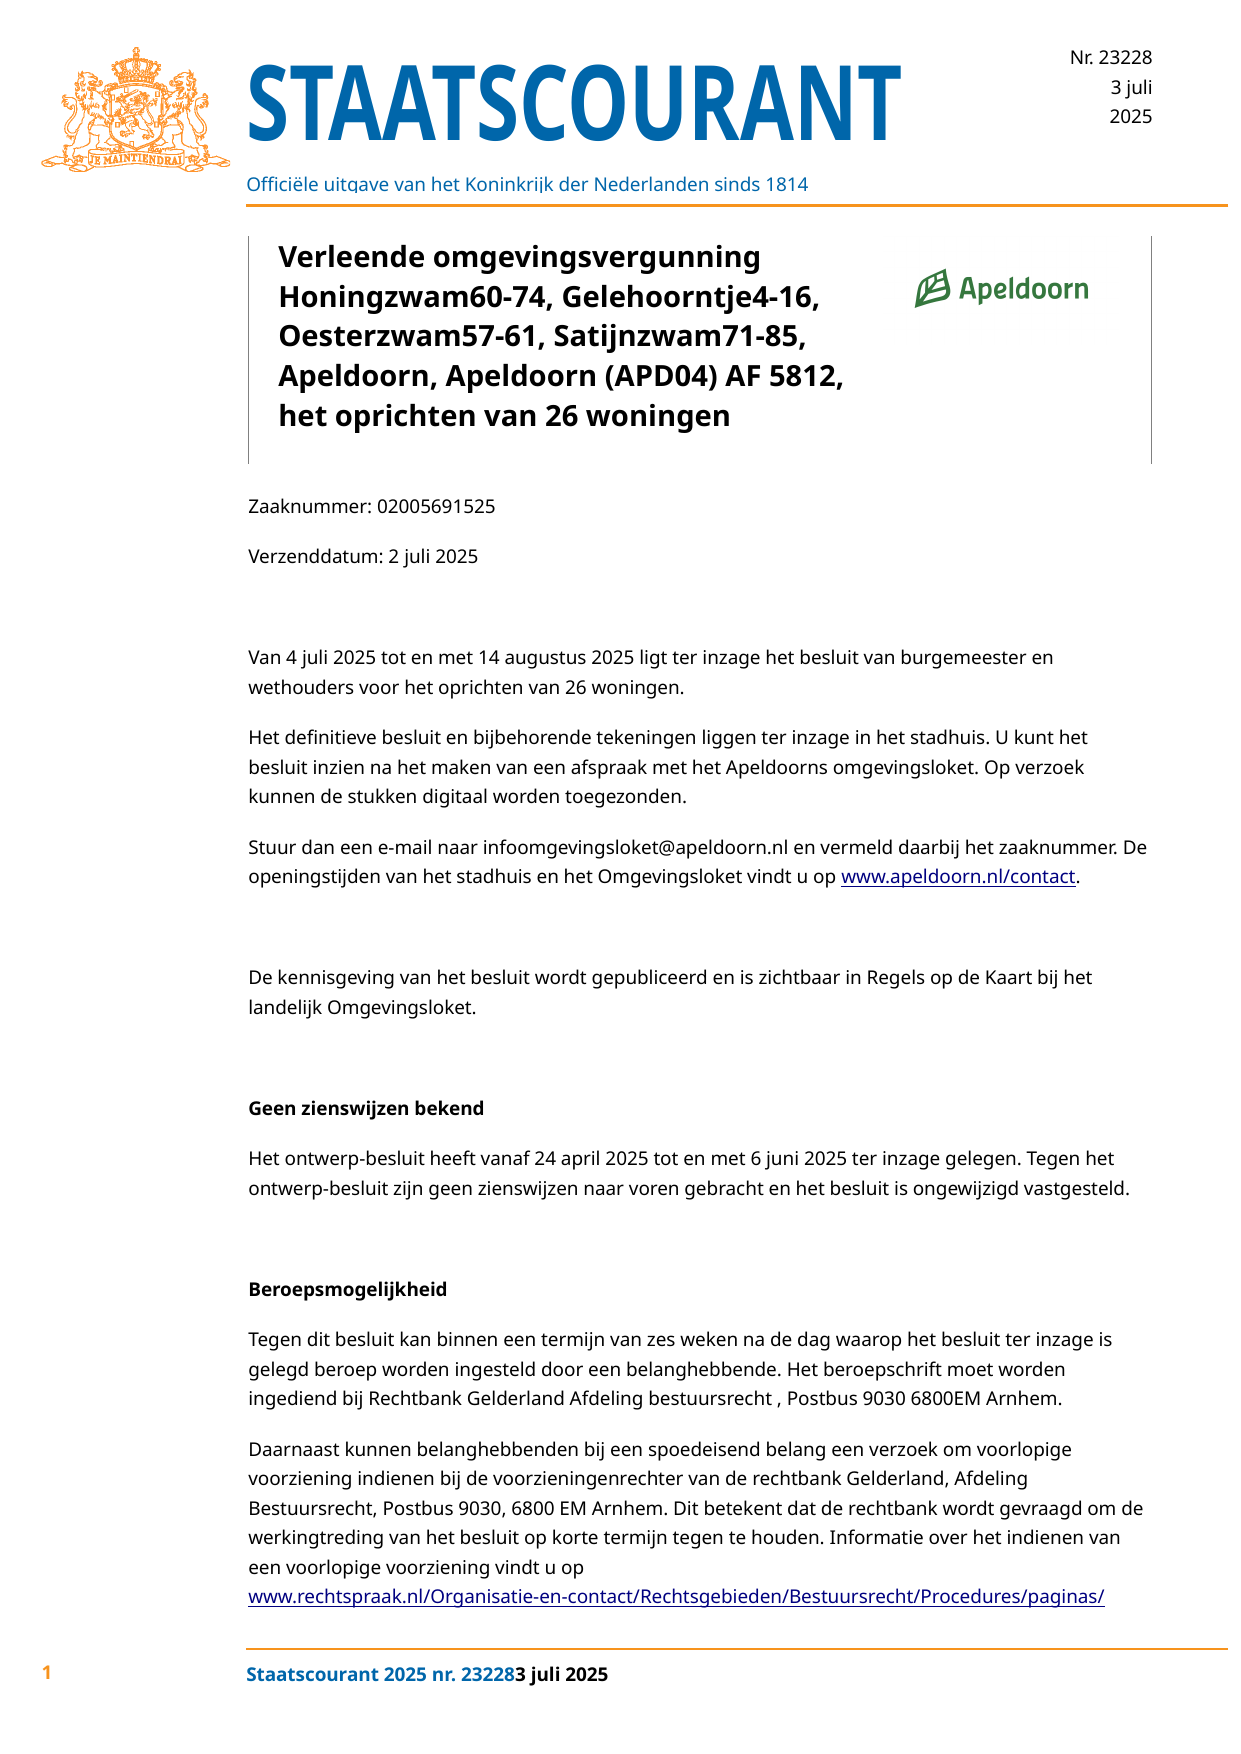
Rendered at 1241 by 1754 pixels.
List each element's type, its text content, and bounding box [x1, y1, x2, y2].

table_header [850, 236, 1151, 464]
text Geen zienswijzen bekend [248, 1095, 1152, 1121]
text Het definitieve besluit en bijbehorende tekeningen liggen ter inzage in het stadhuis. U kunt het besluit inzien na het maken van een afspraak met het Apeldoorns omgevingsloket. Op verzoek kunnen de stukken digitaal worden toegezonden. [248, 724, 1152, 809]
text Zaaknummer: 02005691525 [248, 493, 1152, 519]
table_header Verleende omgevingsvergunning Honingzwam60-74, Gelehoorntje4-16, Oesterzwam57-61, Satijnzwam71-85, Apeldoorn, Apeldoorn (APD04) AF 5812, het oprichten van 26 woningen [249, 236, 850, 464]
picture [41, 47, 231, 172]
text Daarnaast kunnen belanghebbenden bij een spoedeisend belang een verzoek om voorlopige voorziening indienen bij de voorzieningenrechter van de rechtbank Gelderland, Afdeling Bestuursrecht, Postbus 9030, 6800 EM Arnhem. Dit betekent dat de rechtbank wordt gevraagd om de werkingtreding van het besluit op korte termijn tegen te houden. Informatie over het indienen van een voorlopige voorziening vindt u op www.rechtspraak.nl/Organisatie-en-contact/Rechtsgebieden/Bestuursrecht/Procedures/paginas/ [248, 1436, 1152, 1609]
text Het ontwerp-besluit heeft vanaf 24 april 2025 tot en met 6 juni 2025 ter inzage gelegen. Tegen het ontwerp-besluit zijn geen zienswijzen naar voren gebracht en het besluit is ongewijzigd vastgesteld. [248, 1145, 1152, 1201]
text Van 4 juli 2025 tot en met 14 augustus 2025 ligt ter inzage het besluit van burgemeester en wethouders voor het oprichten van 26 woningen. [248, 644, 1152, 700]
picture [882, 236, 1119, 345]
text Verzenddatum: 2 juli 2025 [248, 544, 1152, 569]
text De kennisgeving van het besluit wordt gepubliceerd en is zichtbaar in Regels op de Kaart bij het landelijk Omgevingsloket. [248, 964, 1152, 1020]
text Beroepsmogelijkheid [248, 1276, 1152, 1302]
text Stuur dan een e-mail naar infoomgevingsloket@apeldoorn.nl en vermeld daarbij het zaaknummer. De openingstijden van het stadhuis en het Omgevingsloket vindt u op www.apeldoorn.nl/contact. [248, 834, 1152, 889]
text Tegen dit besluit kan binnen een termijn van zes weken na de dag waarop het besluit ter inzage is gelegd beroep worden ingesteld door een belanghebbende. Het beroepschrift moet worden ingediend bij Rechtbank Gelderland Afdeling bestuursrecht , Postbus 9030 6800EM Arnhem. [248, 1326, 1152, 1411]
